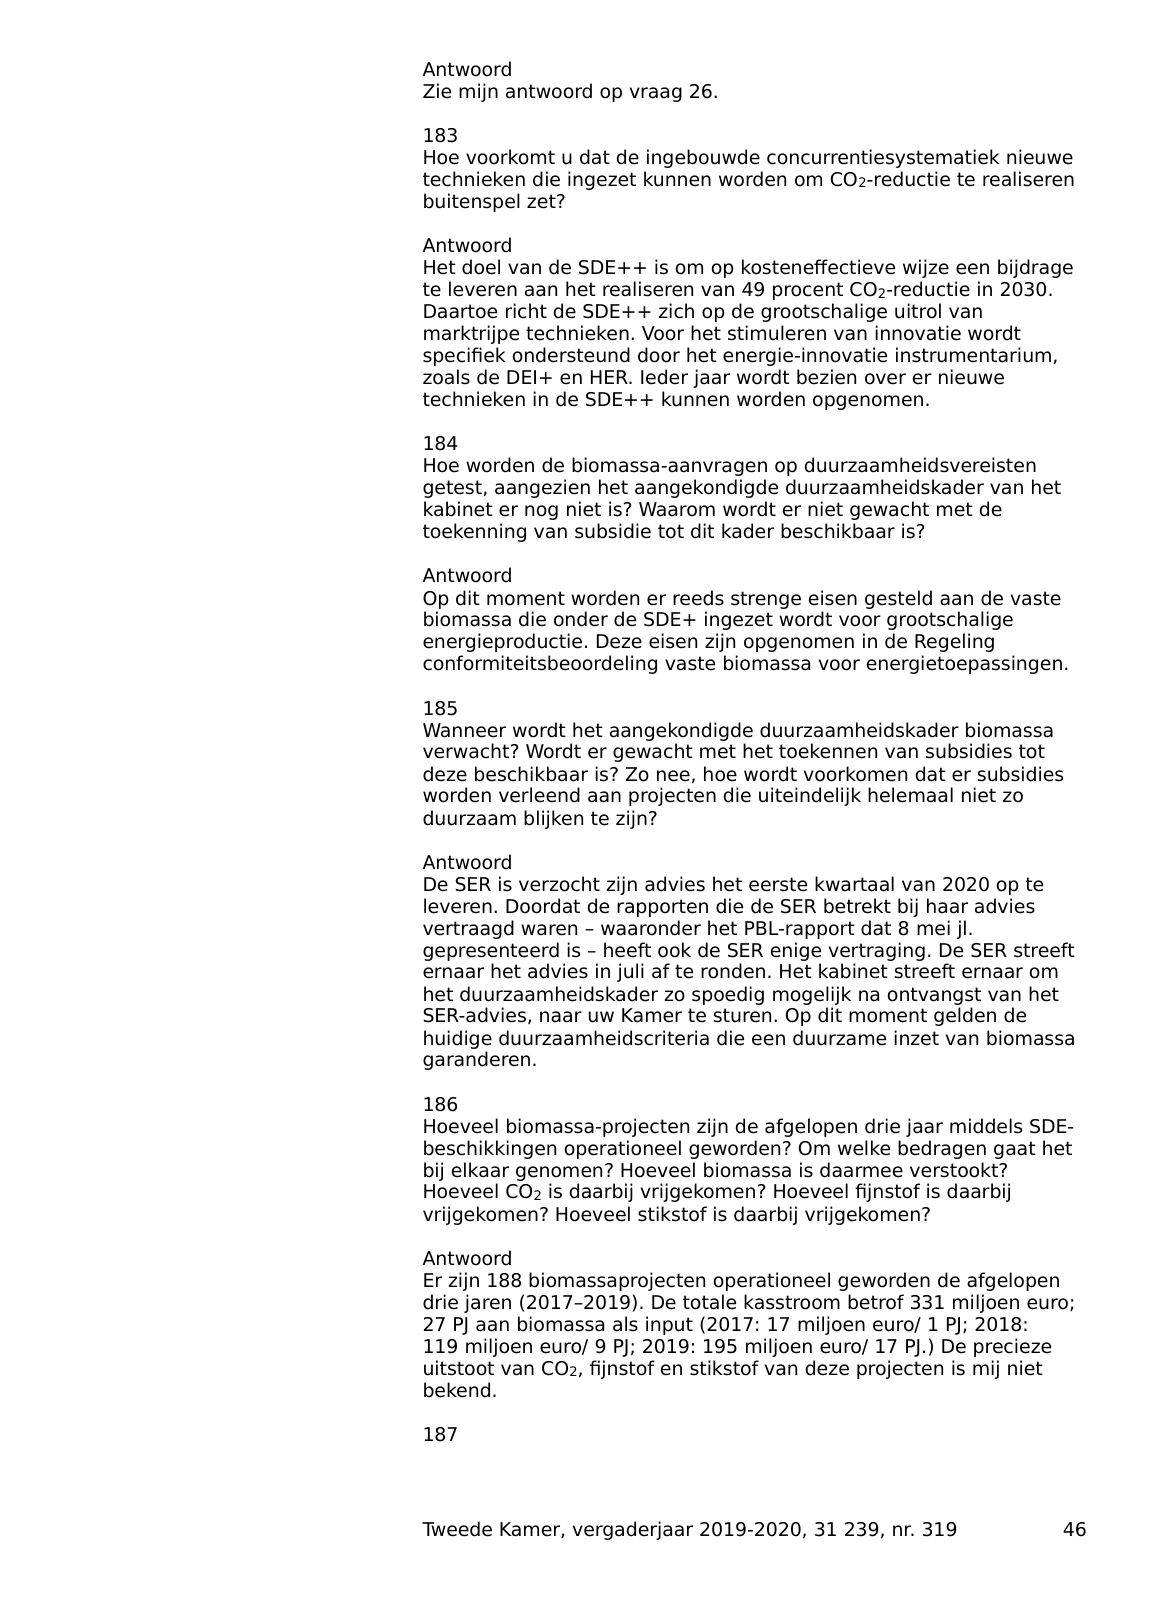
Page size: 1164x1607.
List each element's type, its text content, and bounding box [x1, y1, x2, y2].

text Hoe voorkomt u dat de ingebouwde concurrentiesystematiek nieuwe technieken die ingezet kunnen worden om CO2-reductie te realiseren buitenspel zet? [422, 147, 1087, 213]
text Wanneer wordt het aangekondigde duurzaamheidskader biomassa verwacht? Wordt er gewacht met het toekennen van subsidies tot deze beschikbaar is? Zo nee, hoe wordt voorkomen dat er subsidies worden verleend aan projecten die uiteindelijk helemaal niet zo duurzaam blijken te zijn? [422, 719, 1087, 829]
text Hoeveel biomassa-projecten zijn de afgelopen drie jaar middels SDE-beschikkingen operationeel geworden? Om welke bedragen gaat het bij elkaar genomen? Hoeveel biomassa is daarmee verstookt? Hoeveel CO2 is daarbij vrijgekomen? Hoeveel fijnstof is daarbij vrijgekomen? Hoeveel stikstof is daarbij vrijgekomen? [422, 1116, 1087, 1225]
text Er zijn 188 biomassaprojecten operationeel geworden de afgelopen drie jaren (2017–2019). De totale kasstroom betrof 331 miljoen euro; 27 PJ aan biomassa als input (2017: 17 miljoen euro/ 1 PJ; 2018: 119 miljoen euro/ 9 PJ; 2019: 195 miljoen euro/ 17 PJ.) De precieze uitstoot van CO2, fijnstof en stikstof van deze projecten is mij niet bekend. [422, 1269, 1087, 1401]
text Zie mijn antwoord op vraag 26. [422, 81, 1087, 103]
text 183 [422, 125, 1087, 147]
text Antwoord [422, 235, 1087, 257]
text 185 [422, 697, 1087, 719]
text Antwoord [422, 852, 1087, 873]
text Het doel van de SDE++ is om op kosteneffectieve wijze een bijdrage te leveren aan het realiseren van 49 procent CO2-reductie in 2030. Daartoe richt de SDE++ zich op de grootschalige uitrol van marktrijpe technieken. Voor het stimuleren van innovatie wordt specifiek ondersteund door het energie-innovatie instrumentarium, zoals de DEI+ en HER. Ieder jaar wordt bezien over er nieuwe technieken in de SDE++ kunnen worden opgenomen. [422, 257, 1087, 411]
text 184 [422, 433, 1087, 455]
text De SER is verzocht zijn advies het eerste kwartaal van 2020 op te leveren. Doordat de rapporten die de SER betrekt bij haar advies vertraagd waren – waaronder het PBL-rapport dat 8 mei jl. gepresenteerd is – heeft ook de SER enige vertraging. De SER streeft ernaar het advies in juli af te ronden. Het kabinet streeft ernaar om het duurzaamheidskader zo spoedig mogelijk na ontvangst van het SER-advies, naar uw Kamer te sturen. Op dit moment gelden de huidige duurzaamheidscriteria die een duurzame inzet van biomassa garanderen. [422, 873, 1087, 1071]
text Antwoord [422, 59, 1087, 81]
text Antwoord [422, 1248, 1087, 1269]
text 187 [422, 1424, 1087, 1446]
text Op dit moment worden er reeds strenge eisen gesteld aan de vaste biomassa die onder de SDE+ ingezet wordt voor grootschalige energieproductie. Deze eisen zijn opgenomen in de Regeling conformiteitsbeoordeling vaste biomassa voor energietoepassingen. [422, 587, 1087, 675]
text Antwoord [422, 565, 1087, 587]
text Hoe worden de biomassa-aanvragen op duurzaamheidsvereisten getest, aangezien het aangekondigde duurzaamheidskader van het kabinet er nog niet is? Waarom wordt er niet gewacht met de toekenning van subsidie tot dit kader beschikbaar is? [422, 455, 1087, 543]
text 186 [422, 1093, 1087, 1116]
